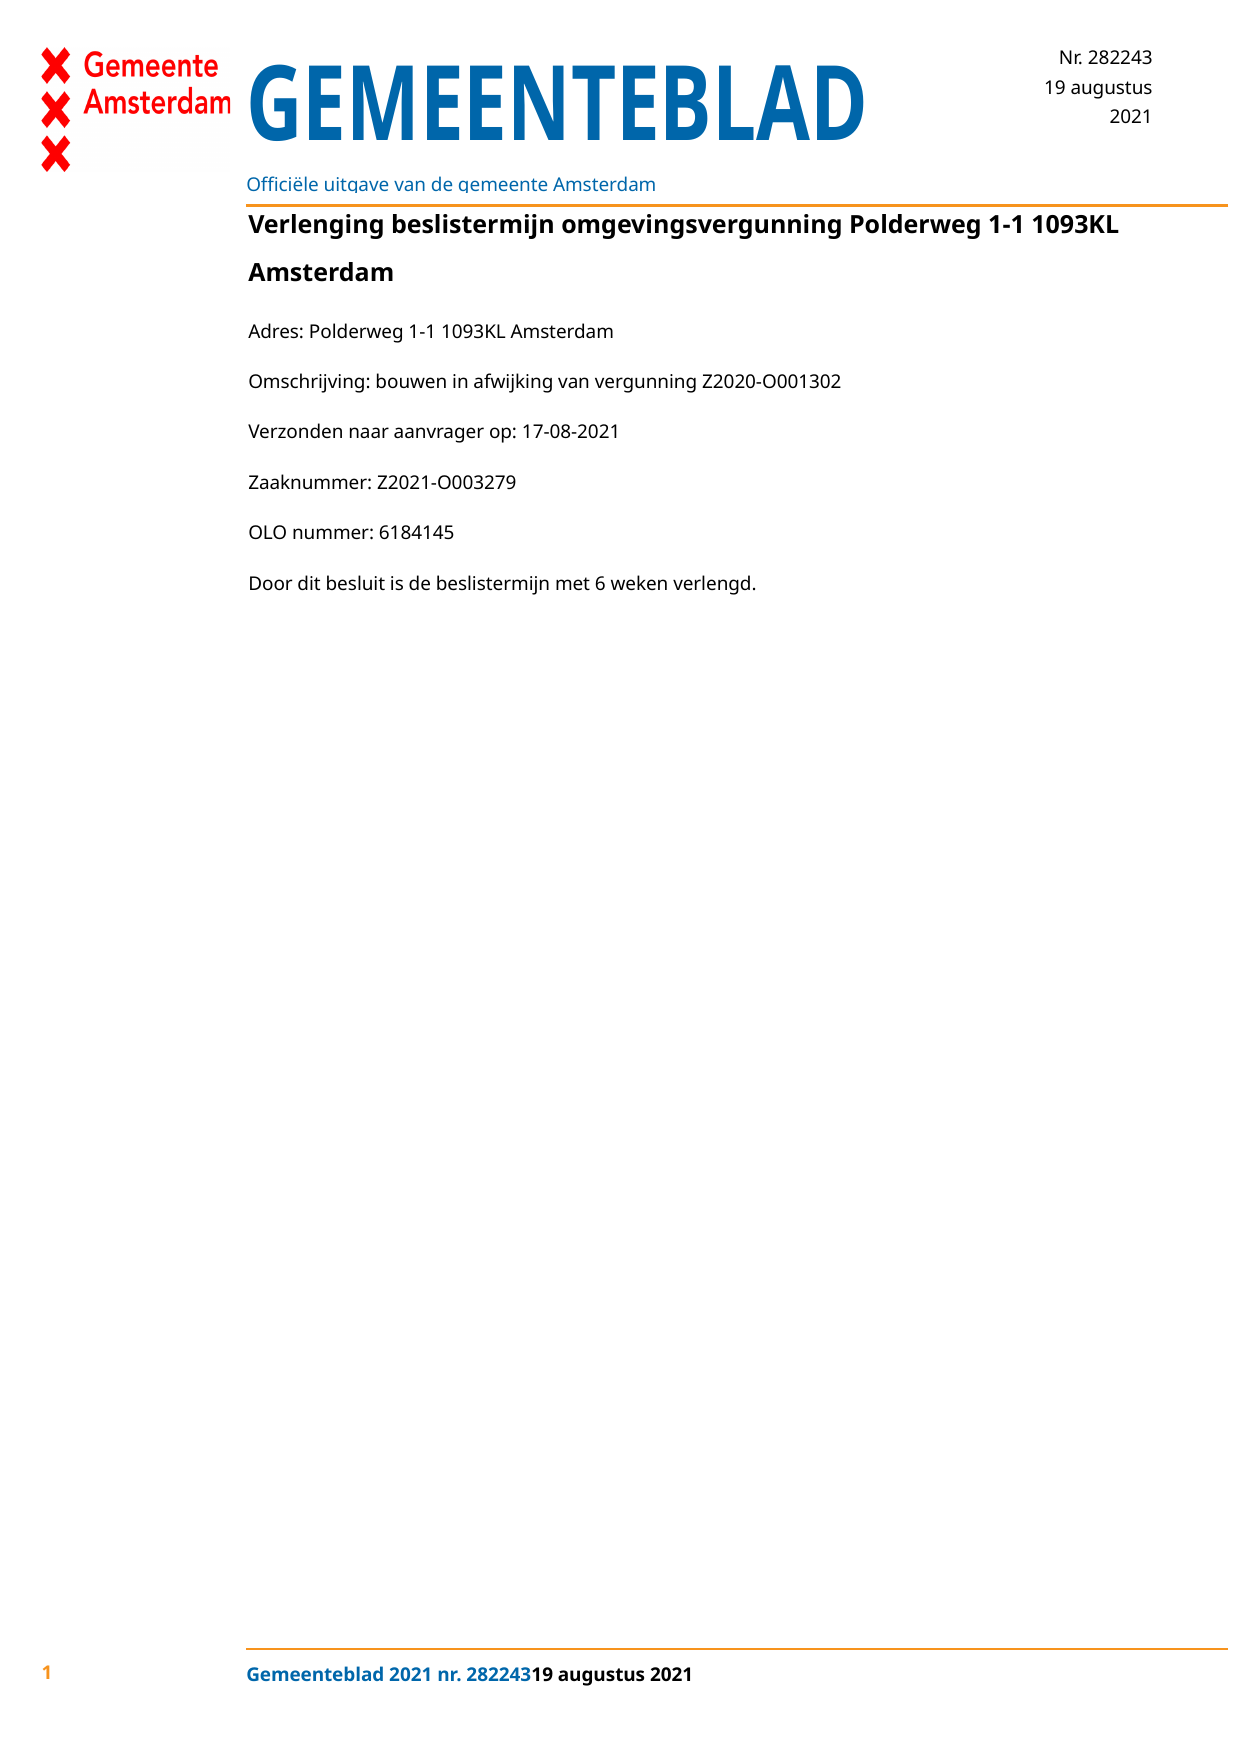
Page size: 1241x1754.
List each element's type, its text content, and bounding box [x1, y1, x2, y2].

picture [41, 47, 231, 172]
text Omschrijving: bouwen in afwijking van vergunning Z2020-O001302 [248, 368, 1152, 394]
text OLO nummer: 6184145 [248, 519, 1152, 545]
text Verlenging beslistermijn omgevingsvergunning Polderweg 1-1 1093KL Amsterdam [248, 207, 1152, 288]
text Verzonden naar aanvrager op: 17-08-2021 [248, 419, 1152, 444]
text Door dit besluit is de beslistermijn met 6 weken verlengd. [248, 570, 1152, 596]
text Adres: Polderweg 1-1 1093KL Amsterdam [248, 318, 1152, 344]
text Zaaknummer: Z2021-O003279 [248, 469, 1152, 495]
